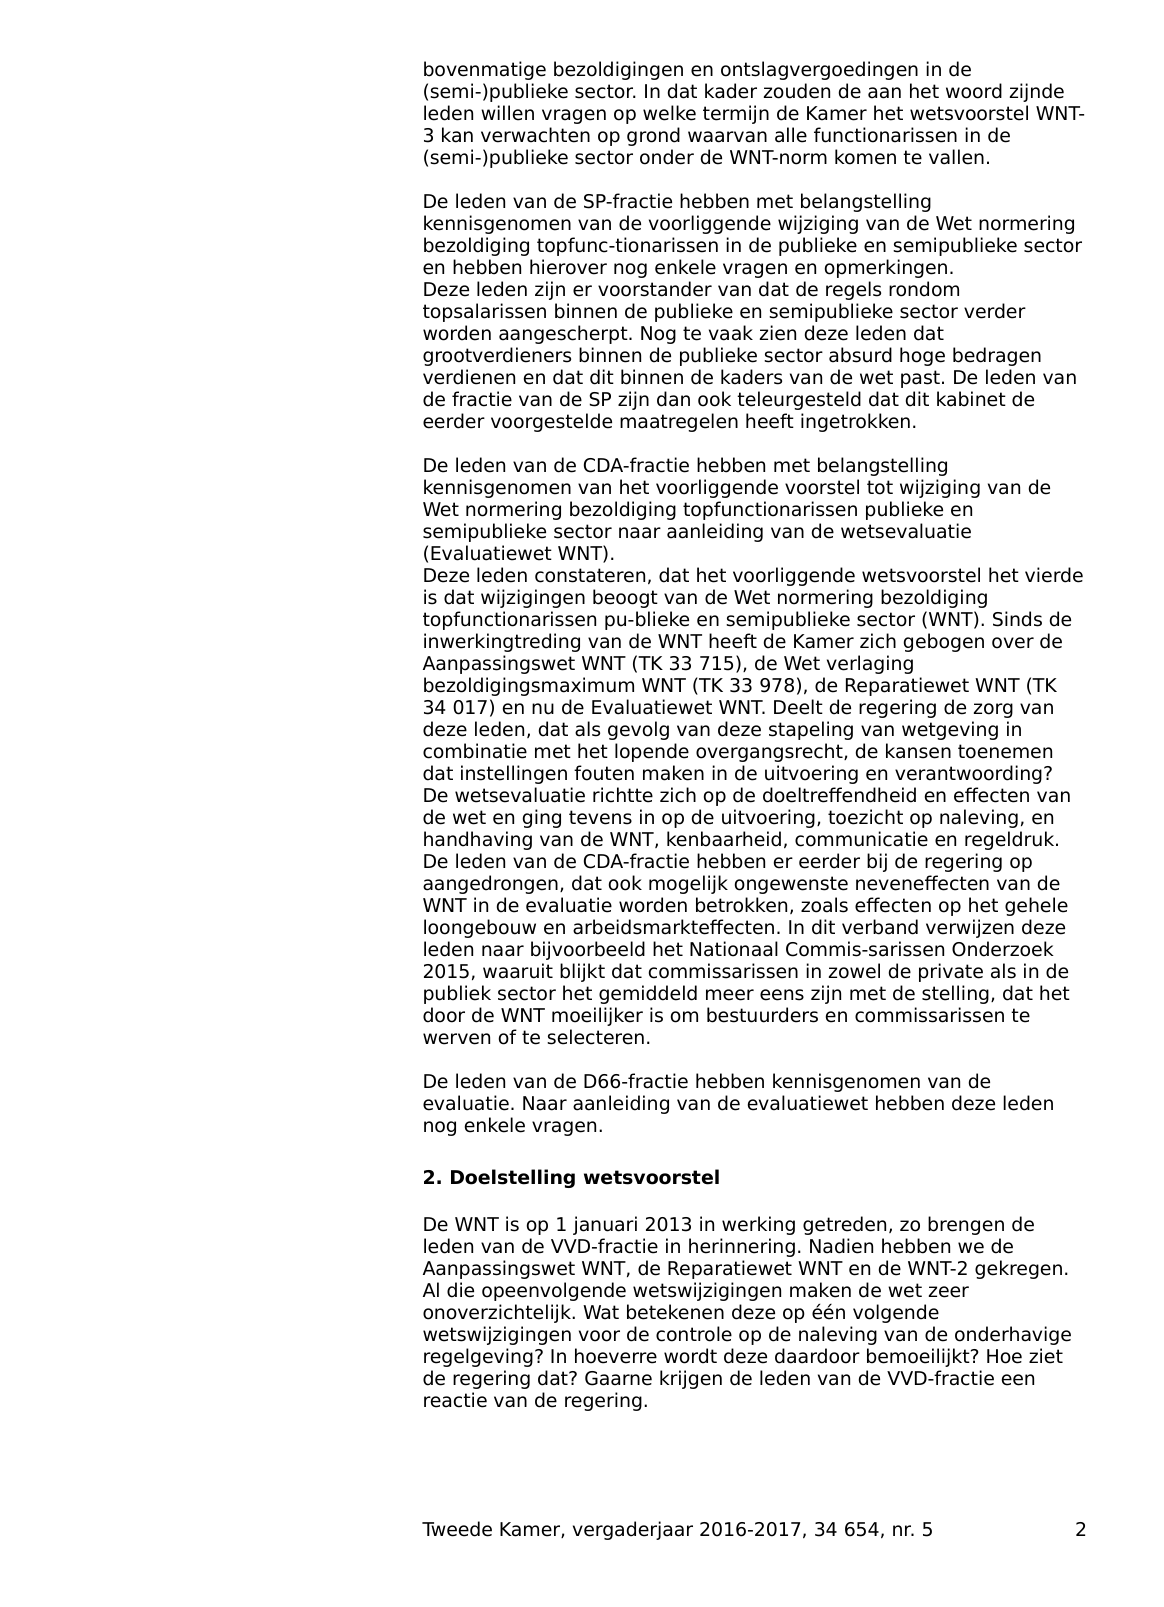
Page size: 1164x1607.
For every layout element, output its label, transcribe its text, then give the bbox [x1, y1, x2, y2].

text De leden van de D66-fractie hebben kennisgenomen van de evaluatie. Naar aanleiding van de evaluatiewet hebben deze leden nog enkele vragen. [422, 1071, 1087, 1137]
text De wetsevaluatie richtte zich op de doeltreffendheid en effecten van de wet en ging tevens in op de uitvoering, toezicht op naleving, en handhaving van de WNT, kenbaarheid, communicatie en regeldruk. De leden van de CDA-fractie hebben er eerder bij de regering op aangedrongen, dat ook mogelijk ongewenste neveneffecten van de WNT in de evaluatie worden betrokken, zoals effecten op het gehele loongebouw en arbeidsmarkteffecten. In dit verband verwijzen deze leden naar bijvoorbeeld het Nationaal Commis-sarissen Onderzoek 2015, waaruit blijkt dat commissarissen in zowel de private als in de publiek sector het gemiddeld meer eens zijn met de stelling, dat het door de WNT moeilijker is om bestuurders en commissarissen te werven of te selecteren. [422, 785, 1087, 1048]
text Deze leden constateren, dat het voorliggende wetsvoorstel het vierde is dat wijzigingen beoogt van de Wet normering bezoldiging topfunctionarissen pu-blieke en semipublieke sector (WNT). Sinds de inwerkingtreding van de WNT heeft de Kamer zich gebogen over de Aanpassingswet WNT (TK 33 715), de Wet verlaging bezoldigingsmaximum WNT (TK 33 978), de Reparatiewet WNT (TK 34 017) en nu de Evaluatiewet WNT. Deelt de regering de zorg van deze leden, dat als gevolg van deze stapeling van wetgeving in combinatie met het lopende overgangsrecht, de kansen toenemen dat instellingen fouten maken in de uitvoering en verantwoording? [422, 565, 1087, 785]
text De WNT is op 1 januari 2013 in werking getreden, zo brengen de leden van de VVD-fractie in herinnering. Nadien hebben we de Aanpassingswet WNT, de Reparatiewet WNT en de WNT-2 gekregen. Al die opeenvolgende wetswijzigingen maken de wet zeer onoverzichtelijk. Wat betekenen deze op één volgende wetswijzigingen voor de controle op de naleving van de onderhavige regelgeving? In hoeverre wordt deze daardoor bemoeilijkt? Hoe ziet de regering dat? Gaarne krijgen de leden van de VVD-fractie een reactie van de regering. [422, 1214, 1087, 1411]
text De leden van de CDA-fractie hebben met belangstelling kennisgenomen van het voorliggende voorstel tot wijziging van de Wet normering bezoldiging topfunctionarissen publieke en semipublieke sector naar aanleiding van de wetsevaluatie (Evaluatiewet WNT). [422, 455, 1087, 565]
text bovenmatige bezoldigingen en ontslagvergoedingen in de (semi-)publieke sector. In dat kader zouden de aan het woord zijnde leden willen vragen op welke termijn de Kamer het wetsvoorstel WNT-3 kan verwachten op grond waarvan alle functionarissen in de (semi-)publieke sector onder de WNT-norm komen te vallen. [422, 59, 1087, 169]
text Deze leden zijn er voorstander van dat de regels rondom topsalarissen binnen de publieke en semipublieke sector verder worden aangescherpt. Nog te vaak zien deze leden dat grootverdieners binnen de publieke sector absurd hoge bedragen verdienen en dat dit binnen de kaders van de wet past. De leden van de fractie van de SP zijn dan ook teleurgesteld dat dit kabinet de eerder voorgestelde maatregelen heeft ingetrokken. [422, 279, 1087, 433]
text De leden van de SP-fractie hebben met belangstelling kennisgenomen van de voorliggende wijziging van de Wet normering bezoldiging topfunc-tionarissen in de publieke en semipublieke sector en hebben hierover nog enkele vragen en opmerkingen. [422, 191, 1087, 279]
subtitle 2. Doelstelling wetsvoorstel [422, 1167, 1087, 1189]
